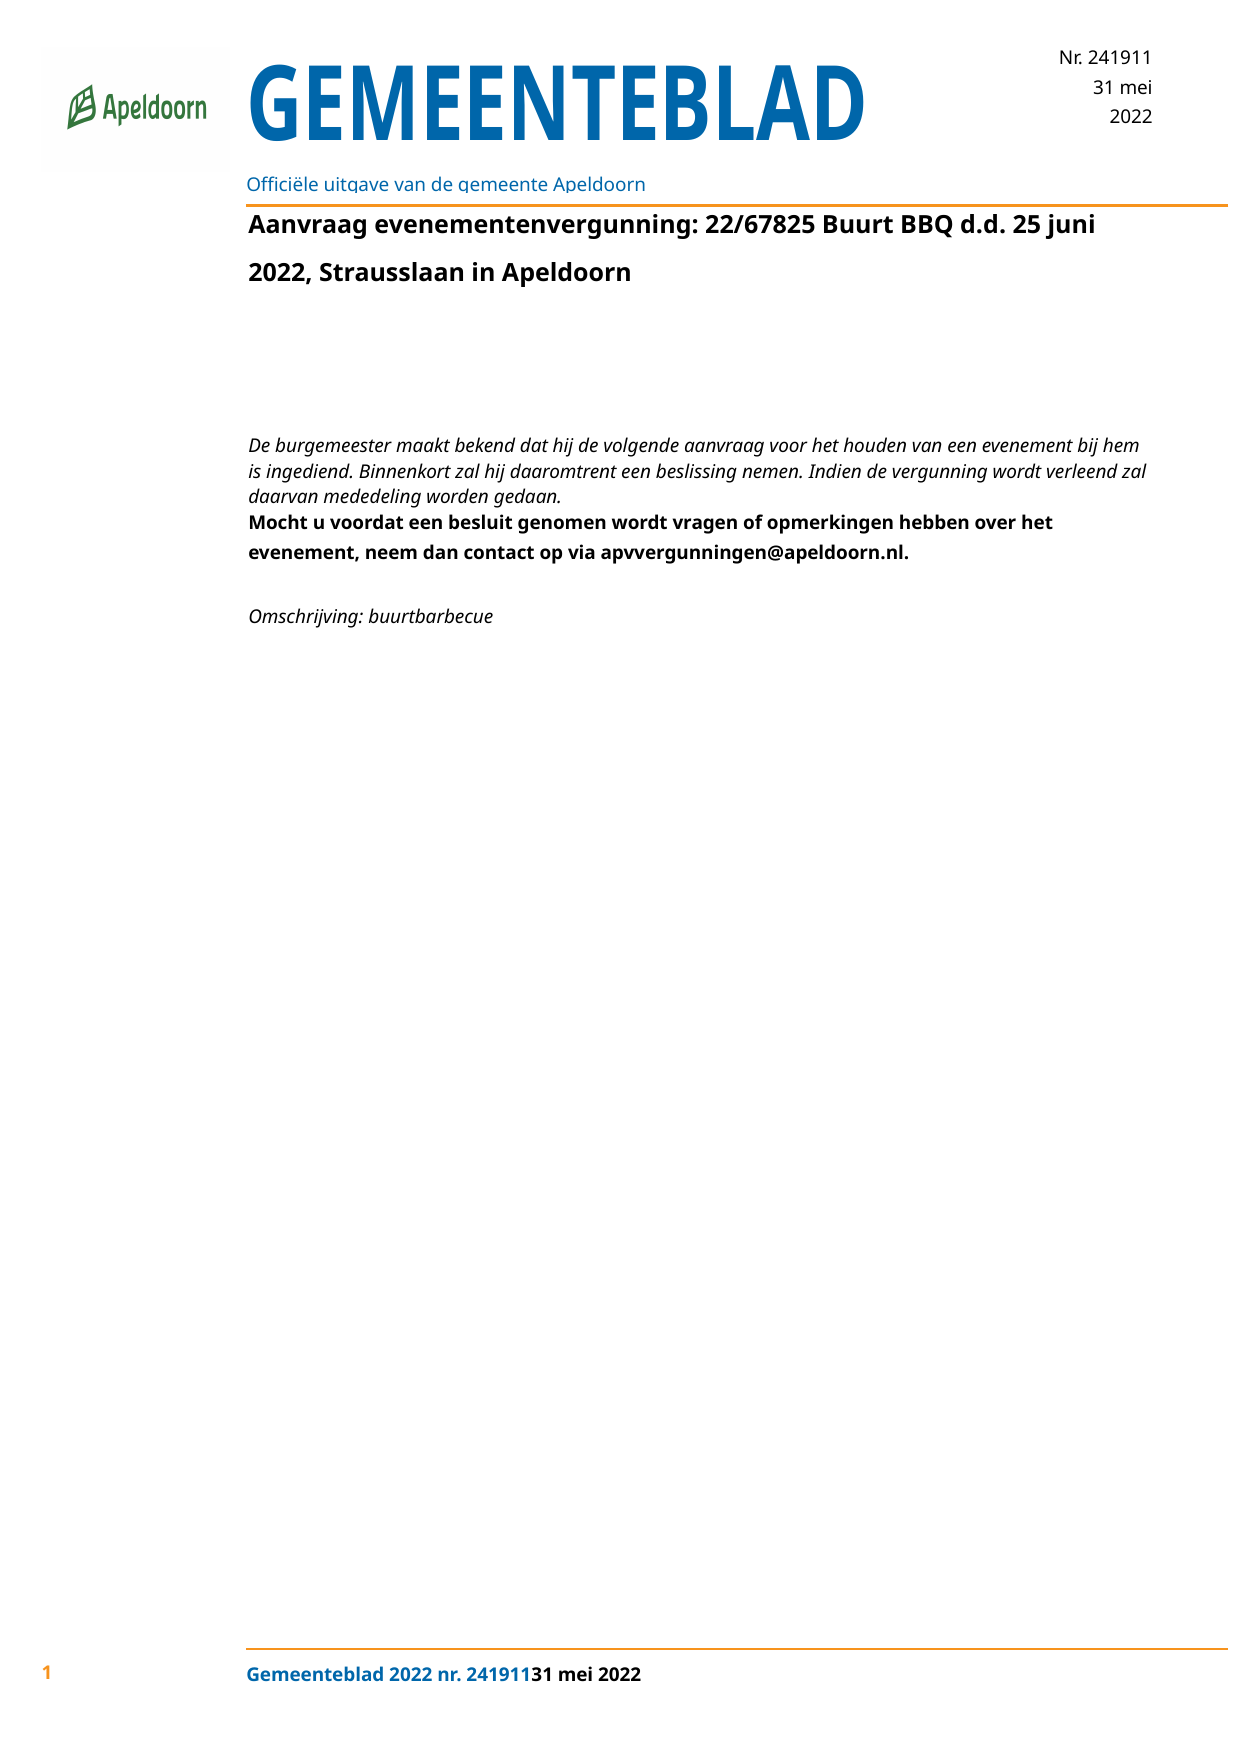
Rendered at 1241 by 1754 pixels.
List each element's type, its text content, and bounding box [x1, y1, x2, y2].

text Aanvraag evenementenvergunning: 22/67825 Buurt BBQ d.d. 25 juni 2022, Strausslaan in Apeldoorn [248, 207, 1152, 288]
text De burgemeester maakt bekend dat hij de volgende aanvraag voor het houden van een evenement bij hem is ingediend. Binnenkort zal hij daaromtrent een beslissing nemen. Indien de vergunning wordt verleend zal daarvan mededeling worden gedaan. [248, 432, 1152, 509]
text Mocht u voordat een besluit genomen wordt vragen of opmerkingen hebben over het evenement, neem dan contact op via apvvergunningen@apeldoorn.nl. [248, 509, 1152, 565]
picture [41, 47, 231, 172]
text Omschrijving: buurtbarbecue [248, 603, 1152, 629]
